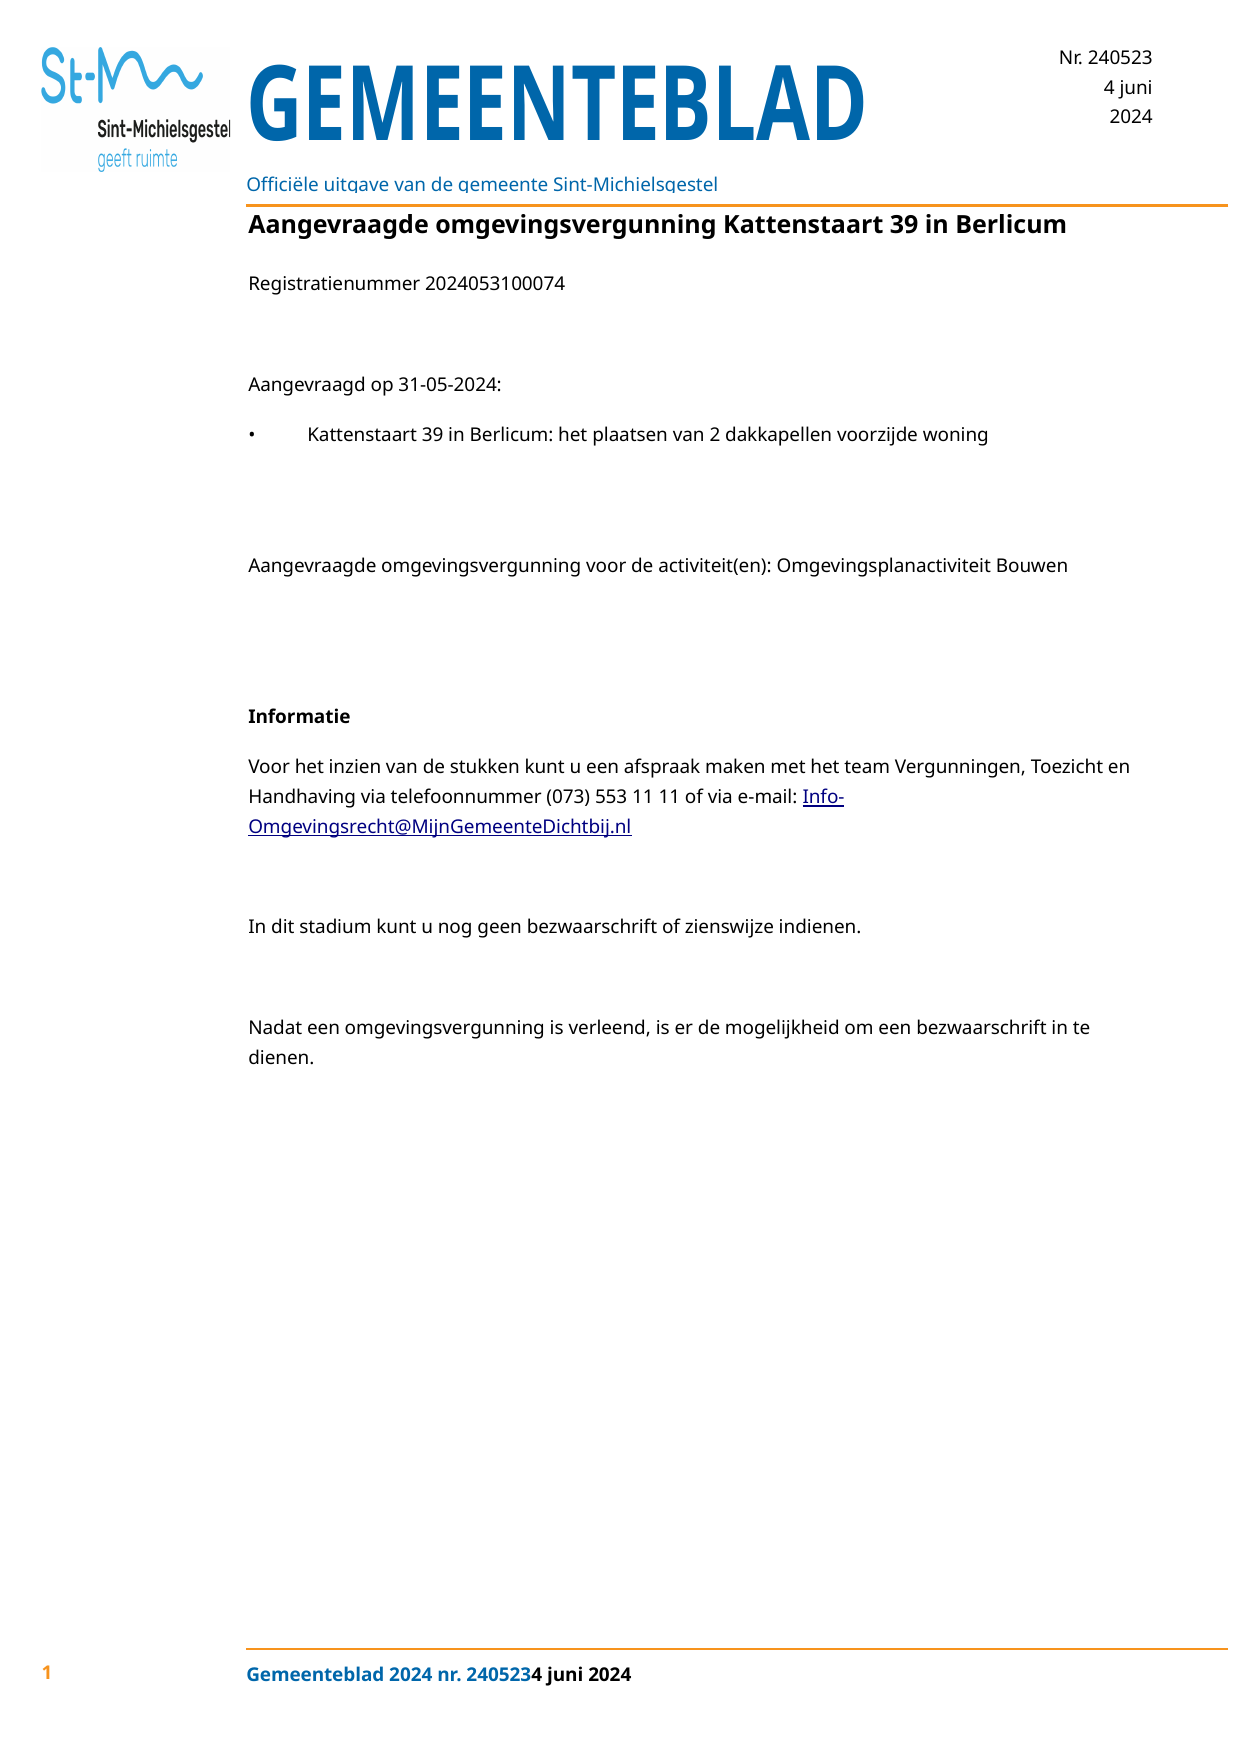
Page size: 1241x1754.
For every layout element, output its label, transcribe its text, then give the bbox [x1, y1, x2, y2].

text Voor het inzien van de stukken kunt u een afspraak maken met het team Vergunningen, Toezicht en Handhaving via telefoonnummer (073) 553 11 11 of via e-mail: Info-Omgevingsrecht@MijnGemeenteDichtbij.nl [248, 754, 1152, 838]
text Registratienummer 2024053100074 [248, 270, 1152, 296]
text In dit stadium kunt u nog geen bezwaarschrift of zienswijze indienen. [248, 914, 1152, 939]
text Nadat een omgevingsvergunning is verleend, is er de mogelijkheid om een bezwaarschrift in te dienen. [248, 1014, 1152, 1070]
picture [41, 47, 231, 172]
text Aangevraagd op 31-05-2024: [248, 371, 1152, 397]
text Informatie [248, 703, 1152, 729]
list Kattenstaart 39 in Berlicum: het plaatsen van 2 dakkapellen voorzijde woning [248, 422, 1152, 447]
text Aangevraagde omgevingsvergunning Kattenstaart 39 in Berlicum [248, 207, 1152, 241]
text Aangevraagde omgevingsvergunning voor de activiteit(en): Omgevingsplanactiviteit Bouwen [248, 552, 1152, 578]
